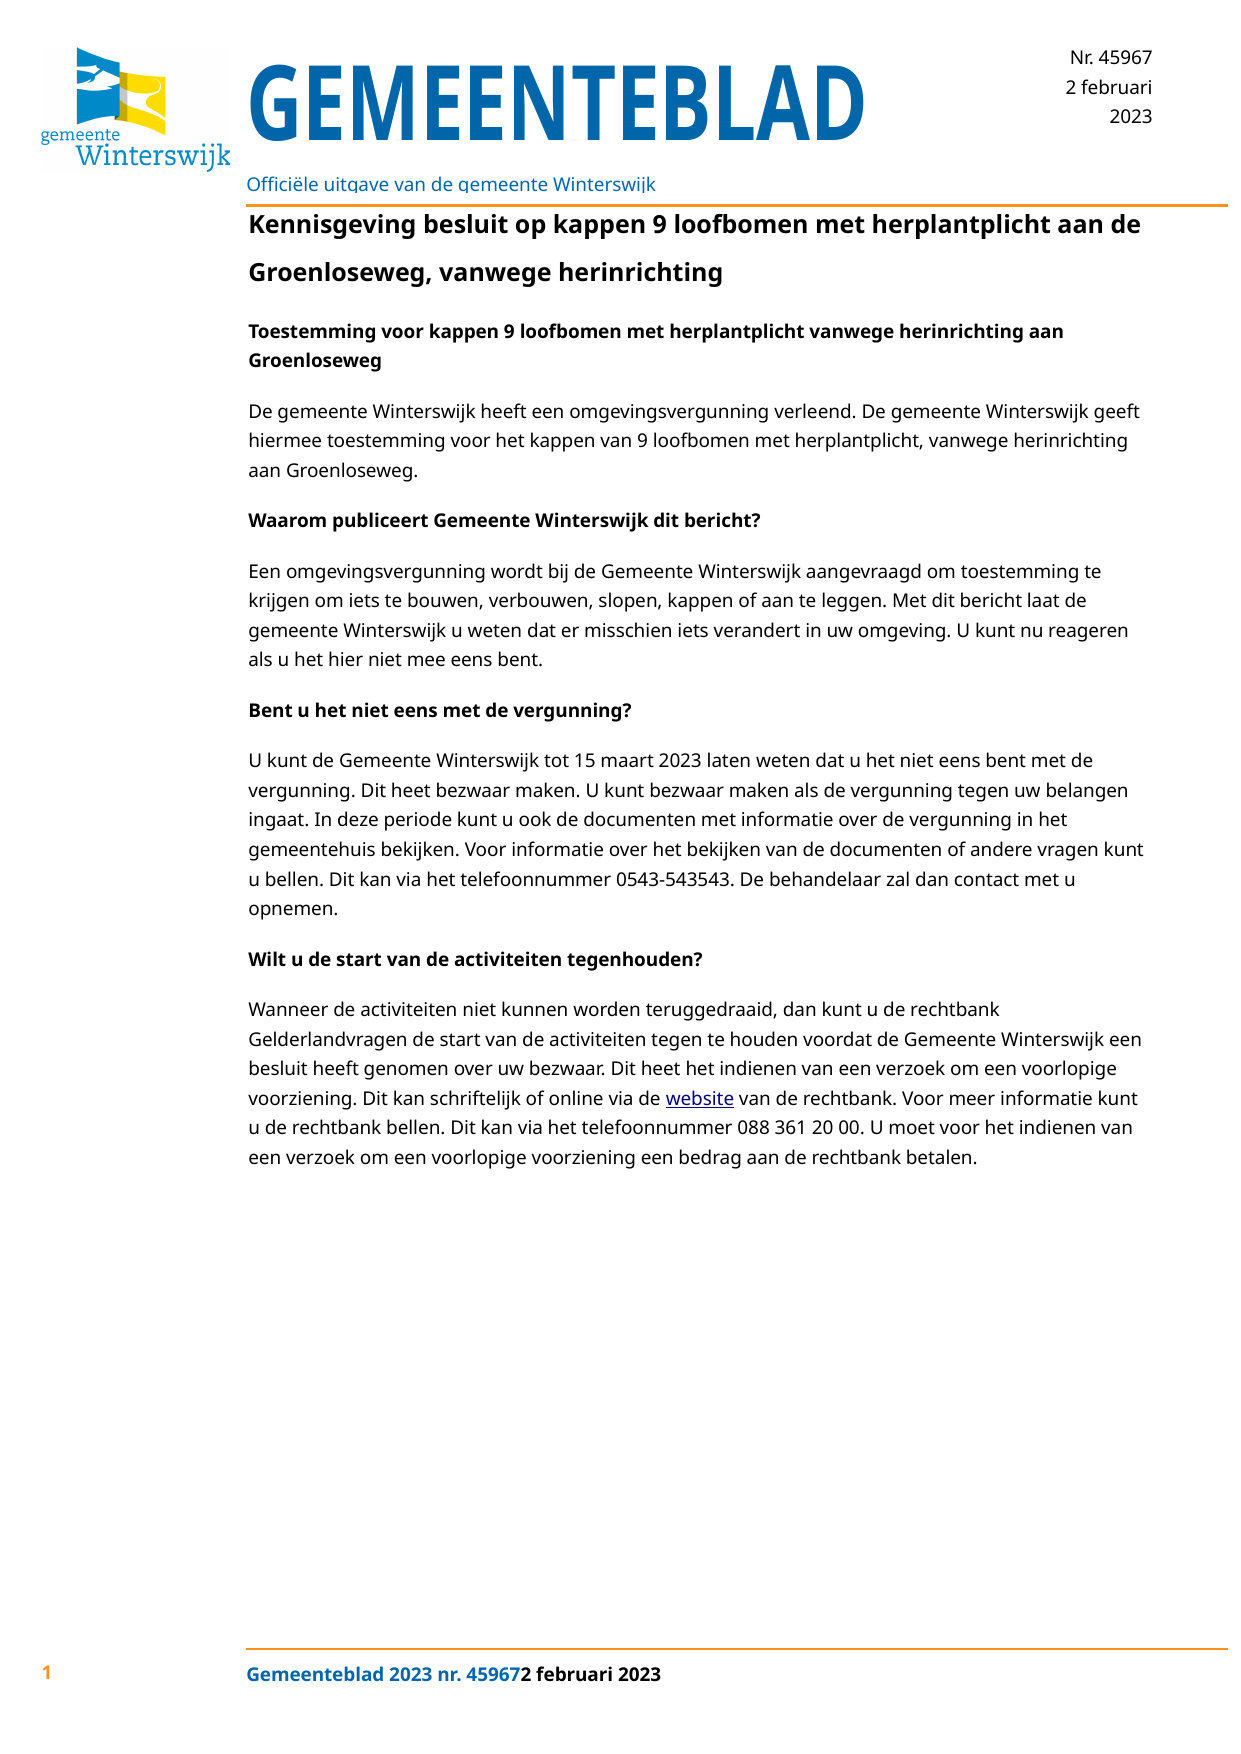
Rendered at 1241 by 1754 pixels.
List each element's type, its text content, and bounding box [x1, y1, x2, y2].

text De gemeente Winterswijk heeft een omgevingsvergunning verleend. De gemeente Winterswijk geeft hiermee toestemming voor het kappen van 9 loofbomen met herplantplicht, vanwege herinrichting aan Groenloseweg. [248, 398, 1152, 483]
text Bent u het niet eens met de vergunning? [248, 697, 1152, 723]
text Waarom publiceert Gemeente Winterswijk dit bericht? [248, 507, 1152, 533]
text U kunt de Gemeente Winterswijk tot 15 maart 2023 laten weten dat u het niet eens bent met de vergunning. Dit heet bezwaar maken. U kunt bezwaar maken als de vergunning tegen uw belangen ingaat. In deze periode kunt u ook de documenten met informatie over de vergunning in het gemeentehuis bekijken. Voor informatie over het bekijken van de documenten of andere vragen kunt u bellen. Dit kan via het telefoonnummer 0543-543543. De behandelaar zal dan contact met u opnemen. [248, 747, 1152, 921]
picture [41, 47, 231, 172]
text Een omgevingsvergunning wordt bij de Gemeente Winterswijk aangevraagd om toestemming te krijgen om iets te bouwen, verbouwen, slopen, kappen of aan te leggen. Met dit bericht laat de gemeente Winterswijk u weten dat er misschien iets verandert in uw omgeving. U kunt nu reageren als u het hier niet mee eens bent. [248, 558, 1152, 672]
picture [225, 153, 231, 162]
text Wanneer de activiteiten niet kunnen worden teruggedraaid, dan kunt u de rechtbank Gelderlandvragen de start van de activiteiten tegen te houden voordat de Gemeente Winterswijk een besluit heeft genomen over uw bezwaar. Dit heet het indienen van een verzoek om een voorlopige voorziening. Dit kan schriftelijk of online via de website van de rechtbank. Voor meer informatie kunt u de rechtbank bellen. Dit kan via het telefoonnummer 088 361 20 00. U moet voor het indienen van een verzoek om een voorlopige voorziening een bedrag aan de rechtbank betalen. [248, 996, 1152, 1170]
text Wilt u de start van de activiteiten tegenhouden? [248, 946, 1152, 972]
text Kennisgeving besluit op kappen 9 loofbomen met herplantplicht aan de Groenloseweg, vanwege herinrichting [248, 207, 1152, 288]
text Toestemming voor kappen 9 loofbomen met herplantplicht vanwege herinrichting aan Groenloseweg [248, 318, 1152, 373]
